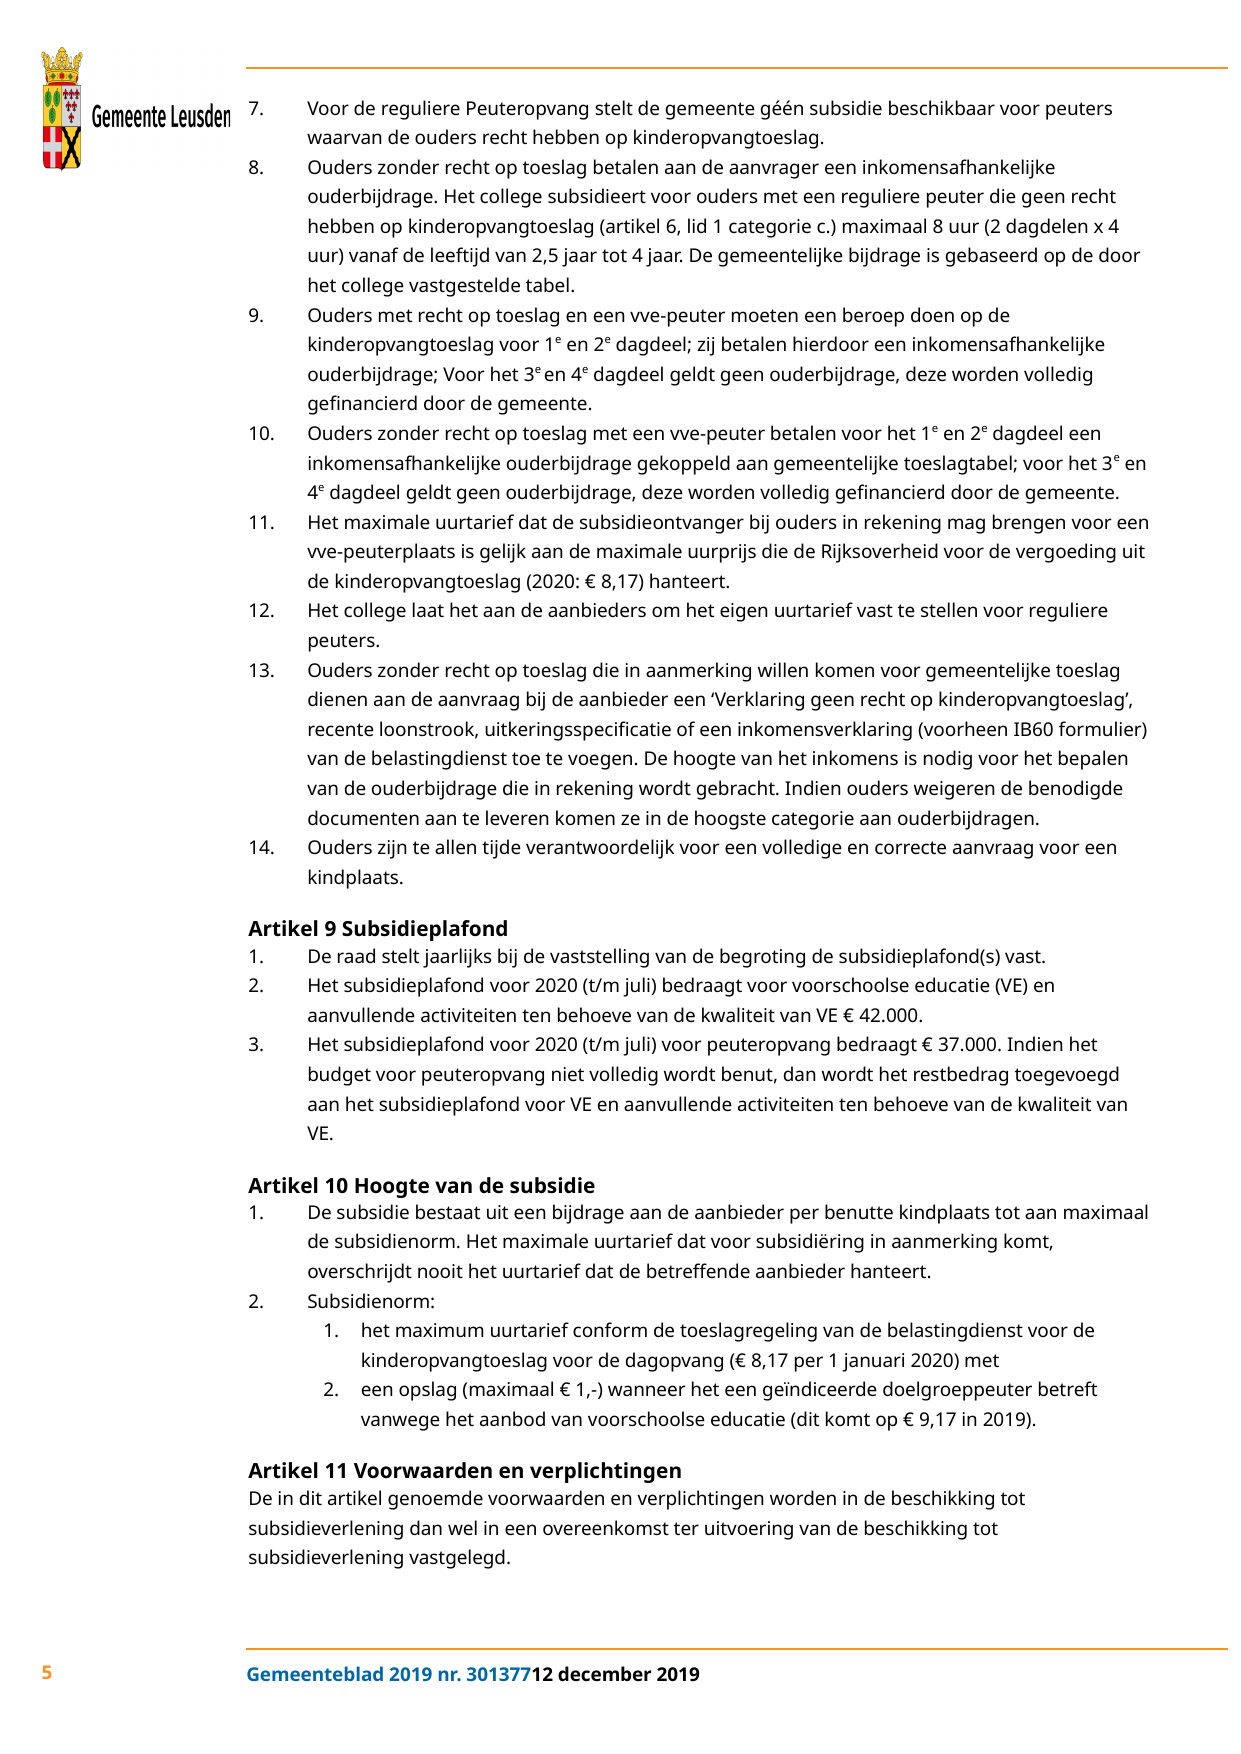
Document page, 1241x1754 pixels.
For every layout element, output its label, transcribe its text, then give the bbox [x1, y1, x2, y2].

picture [41, 47, 231, 172]
list Subsidienorm: [248, 1288, 1152, 1314]
list De subsidie bestaat uit een bijdrage aan de aanbieder per benutte kindplaats tot aan maximaal de subsidienorm. Het maximale uurtarief dat voor subsidiëring in aanmerking komt, overschrijdt nooit het uurtarief dat de betreffende aanbieder hanteert. [248, 1199, 1152, 1284]
list Het subsidieplafond voor 2020 (t/m juli) bedraagt voor voorschoolse educatie (VE) en aanvullende activiteiten ten behoeve van de kwaliteit van VE € 42.000. [248, 972, 1152, 1028]
list Het maximale uurtarief dat de subsidieontvanger bij ouders in rekening mag brengen voor een vve-peuterplaats is gelijk aan de maximale uurprijs die de Rijksoverheid voor de vergoeding uit de kinderopvangtoeslag (2020: € 8,17) hanteert. [248, 509, 1152, 594]
text Artikel 11 Voorwaarden en verplichtingen [248, 1457, 1152, 1485]
list een opslag (maximaal € 1,-) wanneer het een geïndiceerde doelgroeppeuter betreft vanwege het aanbod van voorschoolse educatie (dit komt op € 9,17 in 2019). [323, 1377, 1152, 1432]
list Voor de reguliere Peuteropvang stelt de gemeente géén subsidie beschikbaar voor peuters waarvan de ouders recht hebben op kinderopvangtoeslag. [248, 95, 1152, 150]
list Ouders zijn te allen tijde verantwoordelijk voor een volledige en correcte aanvraag voor een kindplaats. [248, 834, 1152, 890]
list De raad stelt jaarlijks bij de vaststelling van de begroting de subsidieplafond(s) vast. [248, 943, 1152, 968]
list Ouders zonder recht op toeslag die in aanmerking willen komen voor gemeentelijke toeslag dienen aan de aanvraag bij de aanbieder een ‘Verklaring geen recht op kinderopvangtoeslag’, recente loonstrook, uitkeringsspecificatie of een inkomensverklaring (voorheen IB60 formulier) van de belastingdienst toe te voegen. De hoogte van het inkomens is nodig voor het bepalen van de ouderbijdrage die in rekening wordt gebracht. Indien ouders weigeren de benodigde documenten aan te leveren komen ze in de hoogste categorie aan ouderbijdragen. [248, 657, 1152, 831]
text Artikel 9 Subsidieplafond [248, 914, 1152, 943]
list Het subsidieplafond voor 2020 (t/m juli) voor peuteropvang bedraagt € 37.000. Indien het budget voor peuteropvang niet volledig wordt benut, dan wordt het restbedrag toegevoegd aan het subsidieplafond voor VE en aanvullende activiteiten ten behoeve van de kwaliteit van VE. [248, 1032, 1152, 1146]
list het maximum uurtarief conform de toeslagregeling van de belastingdienst voor de kinderopvangtoeslag voor de dagopvang (€ 8,17 per 1 januari 2020) met [323, 1317, 1152, 1373]
list Ouders met recht op toeslag en een vve-peuter moeten een beroep doen op de kinderopvangtoeslag voor 1e en 2e dagdeel; zij betalen hierdoor een inkomensafhankelijke ouderbijdrage; Voor het 3e en 4e dagdeel geldt geen ouderbijdrage, deze worden volledig gefinancierd door de gemeente. [248, 302, 1152, 416]
list Het college laat het aan de aanbieders om het eigen uurtarief vast te stellen voor reguliere peuters. [248, 598, 1152, 653]
text Artikel 10 Hoogte van de subsidie [248, 1171, 1152, 1199]
list Ouders zonder recht op toeslag betalen aan de aanvrager een inkomensafhankelijke ouderbijdrage. Het college subsidieert voor ouders met een reguliere peuter die geen recht hebben op kinderopvangtoeslag (artikel 6, lid 1 categorie c.) maximaal 8 uur (2 dagdelen x 4 uur) vanaf de leeftijd van 2,5 jaar tot 4 jaar. De gemeentelijke bijdrage is gebaseerd op de door het college vastgestelde tabel. [248, 154, 1152, 298]
text De in dit artikel genoemde voorwaarden en verplichtingen worden in de beschikking tot subsidieverlening dan wel in een overeenkomst ter uitvoering van de beschikking tot subsidieverlening vastgelegd. [248, 1485, 1152, 1570]
list Ouders zonder recht op toeslag met een vve-peuter betalen voor het 1e en 2e dagdeel een inkomensafhankelijke ouderbijdrage gekoppeld aan gemeentelijke toeslagtabel; voor het 3e en 4e dagdeel geldt geen ouderbijdrage, deze worden volledig gefinancierd door de gemeente. [248, 420, 1152, 505]
